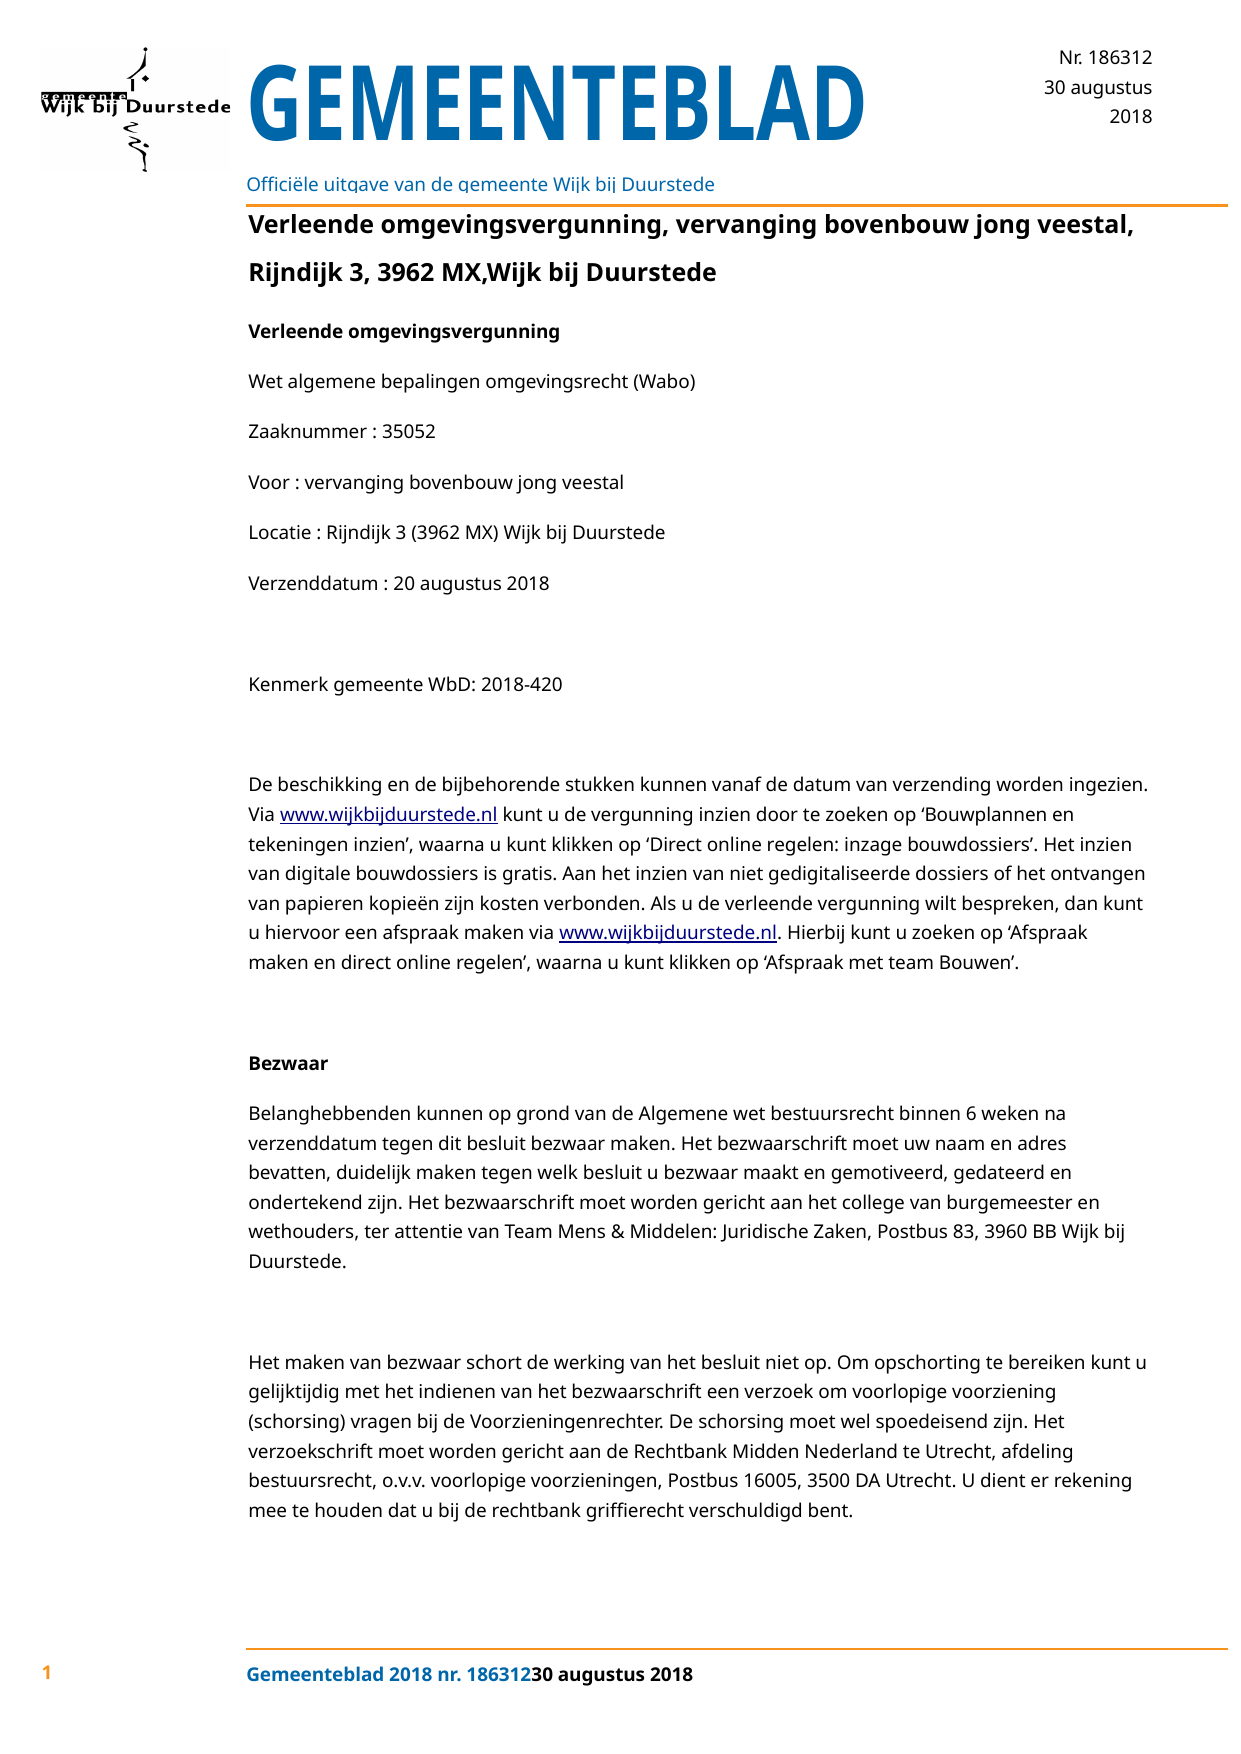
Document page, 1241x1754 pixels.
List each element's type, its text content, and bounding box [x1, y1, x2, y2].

text Voor : vervanging bovenbouw jong veestal [248, 469, 1152, 495]
text Verleende omgevingsvergunning [248, 318, 1152, 344]
text Zaaknummer : 35052 [248, 419, 1152, 444]
text Kenmerk gemeente WbD: 2018-420 [248, 671, 1152, 697]
text Locatie : Rijndijk 3 (3962 MX) Wijk bij Duurstede [248, 519, 1152, 545]
text De beschikking en de bijbehorende stukken kunnen vanaf de datum van verzending worden ingezien. Via www.wijkbijduurstede.nl kunt u de vergunning inzien door te zoeken op ‘Bouwplannen en tekeningen inzien’, waarna u kunt klikken op ‘Direct online regelen: inzage bouwdossiers’. Het inzien van digitale bouwdossiers is gratis. Aan het inzien van niet gedigitaliseerde dossiers of het ontvangen van papieren kopieën zijn kosten verbonden. Als u de verleende vergunning wilt bespreken, dan kunt u hiervoor een afspraak maken via www.wijkbijduurstede.nl. Hierbij kunt u zoeken op ‘Afspraak maken en direct online regelen’, waarna u kunt klikken op ‘Afspraak met team Bouwen’. [248, 772, 1152, 975]
text Verzenddatum : 20 augustus 2018 [248, 570, 1152, 596]
text Verleende omgevingsvergunning, vervanging bovenbouw jong veestal, Rijndijk 3, 3962 MX,Wijk bij Duurstede [248, 207, 1152, 288]
picture [41, 47, 231, 172]
text Het maken van bezwaar schort de werking van het besluit niet op. Om opschorting te bereiken kunt u gelijktijdig met het indienen van het bezwaarschrift een verzoek om voorlopige voorziening (schorsing) vragen bij de Voorzieningenrechter. De schorsing moet wel spoedeisend zijn. Het verzoekschrift moet worden gericht aan de Rechtbank Midden Nederland te Utrecht, afdeling bestuursrecht, o.v.v. voorlopige voorzieningen, Postbus 16005, 3500 DA Utrecht. U dient er rekening mee te houden dat u bij de rechtbank griffierecht verschuldigd bent. [248, 1349, 1152, 1523]
text Bezwaar [248, 1050, 1152, 1076]
text Wet algemene bepalingen omgevingsrecht (Wabo) [248, 368, 1152, 394]
text Belanghebbenden kunnen op grond van de Algemene wet bestuursrecht binnen 6 weken na verzenddatum tegen dit besluit bezwaar maken. Het bezwaarschrift moet uw naam en adres bevatten, duidelijk maken tegen welk besluit u bezwaar maakt en gemotiveerd, gedateerd en ondertekend zijn. Het bezwaarschrift moet worden gericht aan het college van burgemeester en wethouders, ter attentie van Team Mens & Middelen: Juridische Zaken, Postbus 83, 3960 BB Wijk bij Duurstede. [248, 1100, 1152, 1274]
